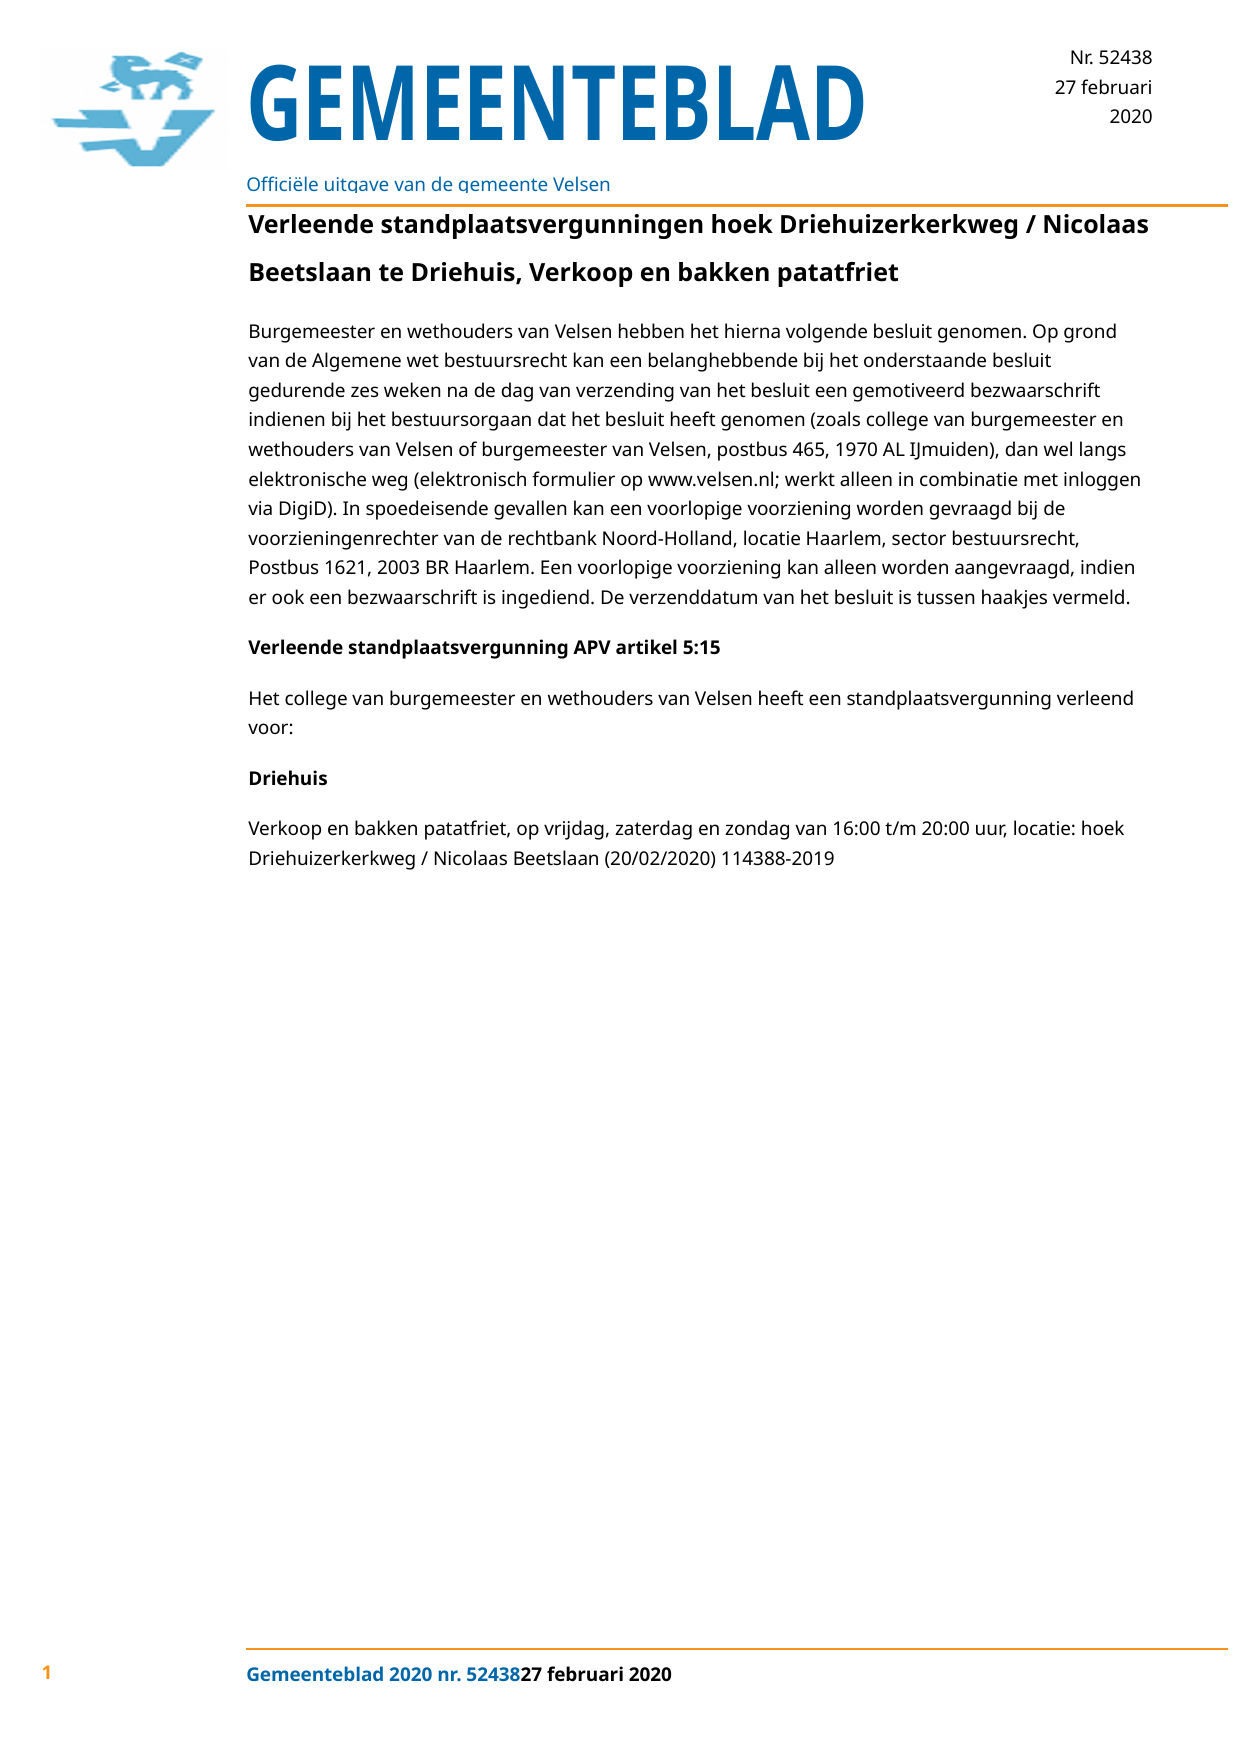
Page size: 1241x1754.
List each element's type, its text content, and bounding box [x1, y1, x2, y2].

text Verleende standplaatsvergunningen hoek Driehuizerkerkweg / Nicolaas Beetslaan te Driehuis, Verkoop en bakken patatfriet [248, 207, 1152, 288]
text Het college van burgemeester en wethouders van Velsen heeft een standplaatsvergunning verleend voor: [248, 685, 1152, 740]
text Burgemeester en wethouders van Velsen hebben het hierna volgende besluit genomen. Op grond van de Algemene wet bestuursrecht kan een belanghebbende bij het onderstaande besluit gedurende zes weken na de dag van verzending van het besluit een gemotiveerd bezwaarschrift indienen bij het bestuursorgaan dat het besluit heeft genomen (zoals college van burgemeester en wethouders van Velsen of burgemeester van Velsen, postbus 465, 1970 AL IJmuiden), dan wel langs elektronische weg (elektronisch formulier op www.velsen.nl; werkt alleen in combinatie met inloggen via DigiD). In spoedeisende gevallen kan een voorlopige voorziening worden gevraagd bij de voorzieningenrechter van de rechtbank Noord-Holland, locatie Haarlem, sector bestuursrecht, Postbus 1621, 2003 BR Haarlem. Een voorlopige voorziening kan alleen worden aangevraagd, indien er ook een bezwaarschrift is ingediend. De verzenddatum van het besluit is tussen haakjes vermeld. [248, 318, 1152, 610]
text Verleende standplaatsvergunning APV artikel 5:15 [248, 634, 1152, 660]
text Verkoop en bakken patatfriet, op vrijdag, zaterdag en zondag van 16:00 t/m 20:00 uur, locatie: hoek Driehuizerkerkweg / Nicolaas Beetslaan (20/02/2020) 114388-2019 [248, 815, 1152, 871]
text Driehuis [248, 765, 1152, 791]
picture [41, 47, 231, 172]
